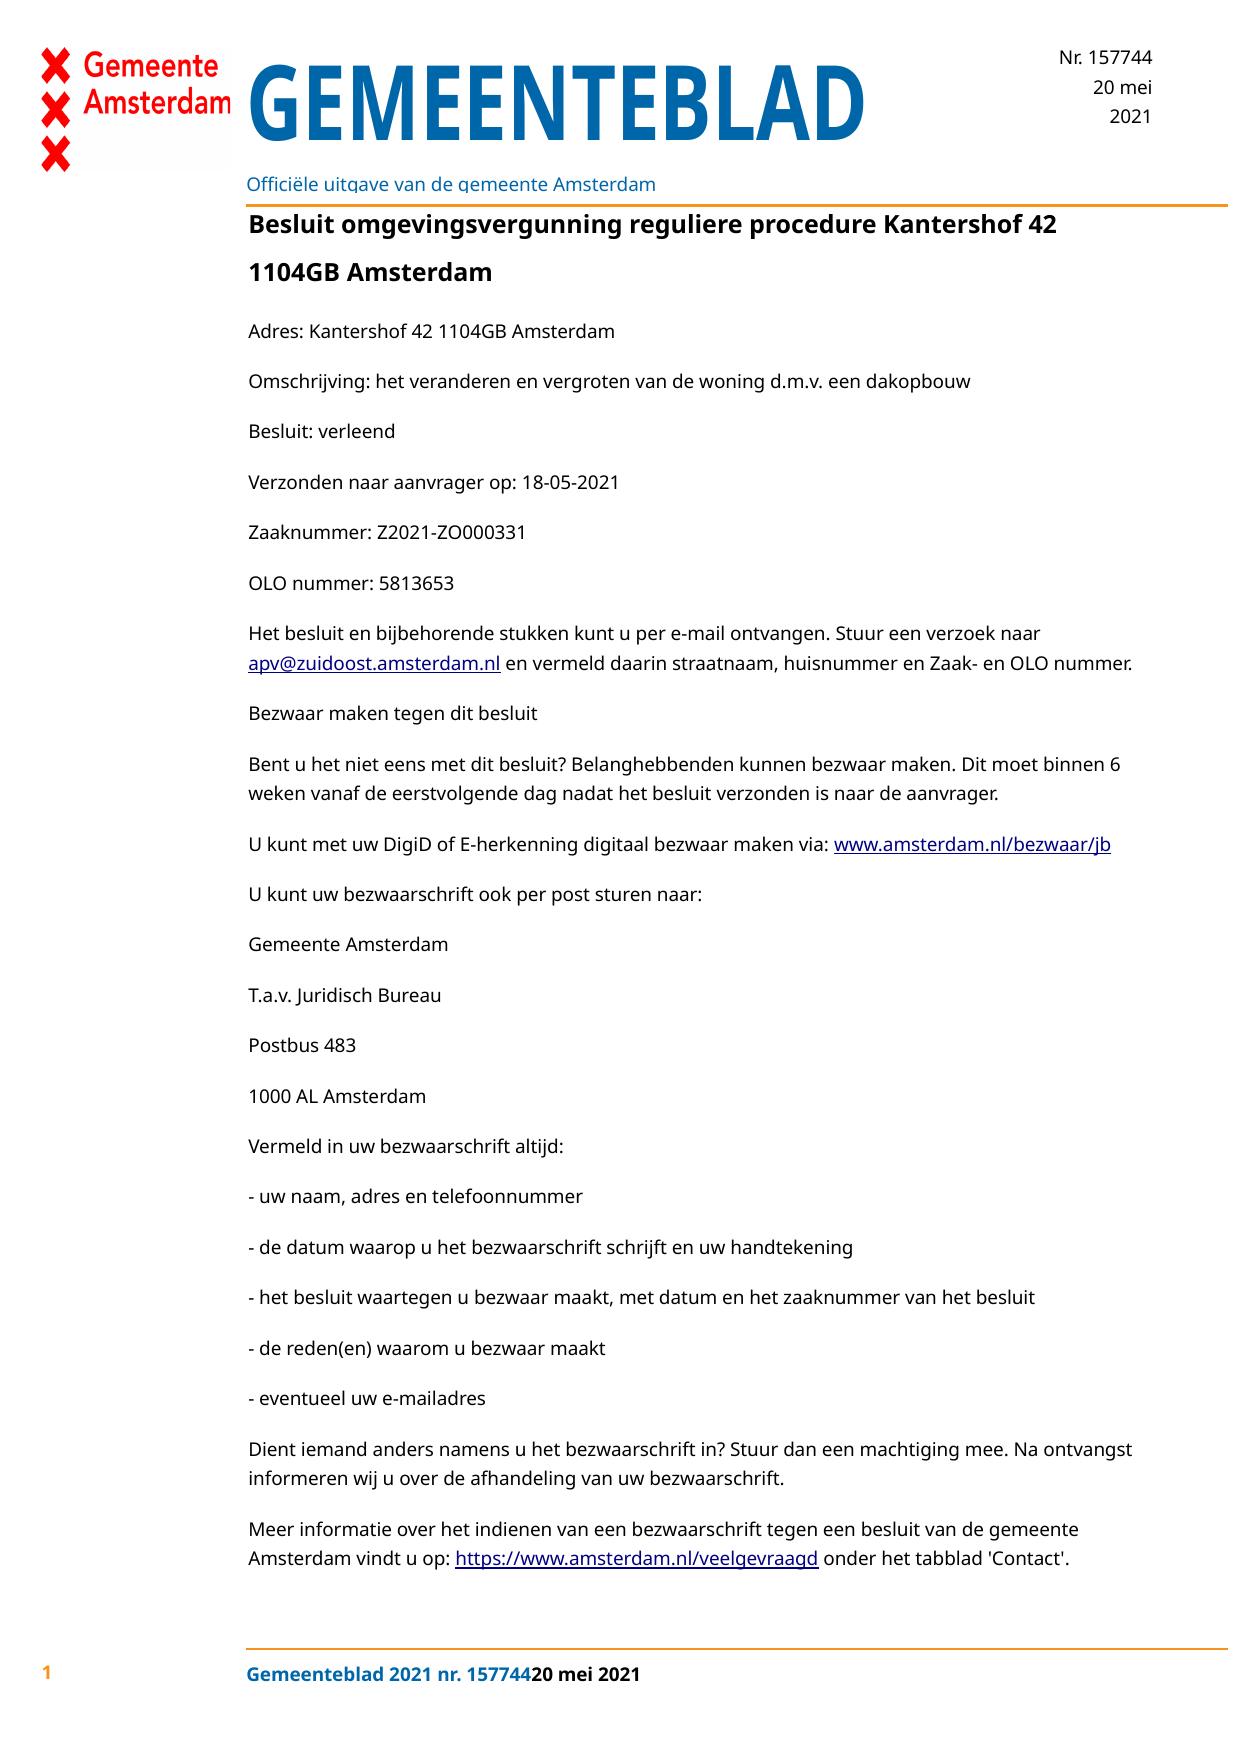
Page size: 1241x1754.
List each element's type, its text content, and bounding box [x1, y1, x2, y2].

text Gemeente Amsterdam [248, 932, 1152, 957]
text - eventueel uw e-mailadres [248, 1385, 1152, 1411]
text - het besluit waartegen u bezwaar maakt, met datum en het zaaknummer van het besluit [248, 1284, 1152, 1310]
text Vermeld in uw bezwaarschrift altijd: [248, 1133, 1152, 1159]
text Adres: Kantershof 42 1104GB Amsterdam [248, 318, 1152, 344]
text Bent u het niet eens met dit besluit? Belanghebbenden kunnen bezwaar maken. Dit moet binnen 6 weken vanaf de eerstvolgende dag nadat het besluit verzonden is naar de aanvrager. [248, 751, 1152, 806]
text - uw naam, adres en telefoonnummer [248, 1184, 1152, 1209]
text U kunt uw bezwaarschrift ook per post sturen naar: [248, 881, 1152, 907]
text Besluit: verleend [248, 419, 1152, 444]
picture [41, 47, 231, 172]
text T.a.v. Juridisch Bureau [248, 982, 1152, 1008]
text Bezwaar maken tegen dit besluit [248, 700, 1152, 726]
text 1000 AL Amsterdam [248, 1083, 1152, 1109]
text Postbus 483 [248, 1032, 1152, 1058]
text Omschrijving: het veranderen en vergroten van de woning d.m.v. een dakopbouw [248, 368, 1152, 394]
text U kunt met uw DigiD of E-herkenning digitaal bezwaar maken via: www.amsterdam.nl/bezwaar/jb [248, 831, 1152, 857]
text Zaaknummer: Z2021-ZO000331 [248, 519, 1152, 545]
text OLO nummer: 5813653 [248, 570, 1152, 596]
text Dient iemand anders namens u het bezwaarschrift in? Stuur dan een machtiging mee. Na ontvangst informeren wij u over de afhandeling van uw bezwaarschrift. [248, 1436, 1152, 1491]
text Het besluit en bijbehorende stukken kunt u per e-mail ontvangen. Stuur een verzoek naar apv@zuidoost.amsterdam.nl en vermeld daarin straatnaam, huisnummer en Zaak- en OLO nummer. [248, 620, 1152, 676]
text Verzonden naar aanvrager op: 18-05-2021 [248, 469, 1152, 495]
text Besluit omgevingsvergunning reguliere procedure Kantershof 42 1104GB Amsterdam [248, 207, 1152, 288]
text - de reden(en) waarom u bezwaar maakt [248, 1335, 1152, 1361]
text - de datum waarop u het bezwaarschrift schrijft en uw handtekening [248, 1234, 1152, 1260]
text Meer informatie over het indienen van een bezwaarschrift tegen een besluit van de gemeente Amsterdam vindt u op: https://www.amsterdam.nl/veelgevraagd onder het tabblad 'Contact'. [248, 1516, 1152, 1571]
